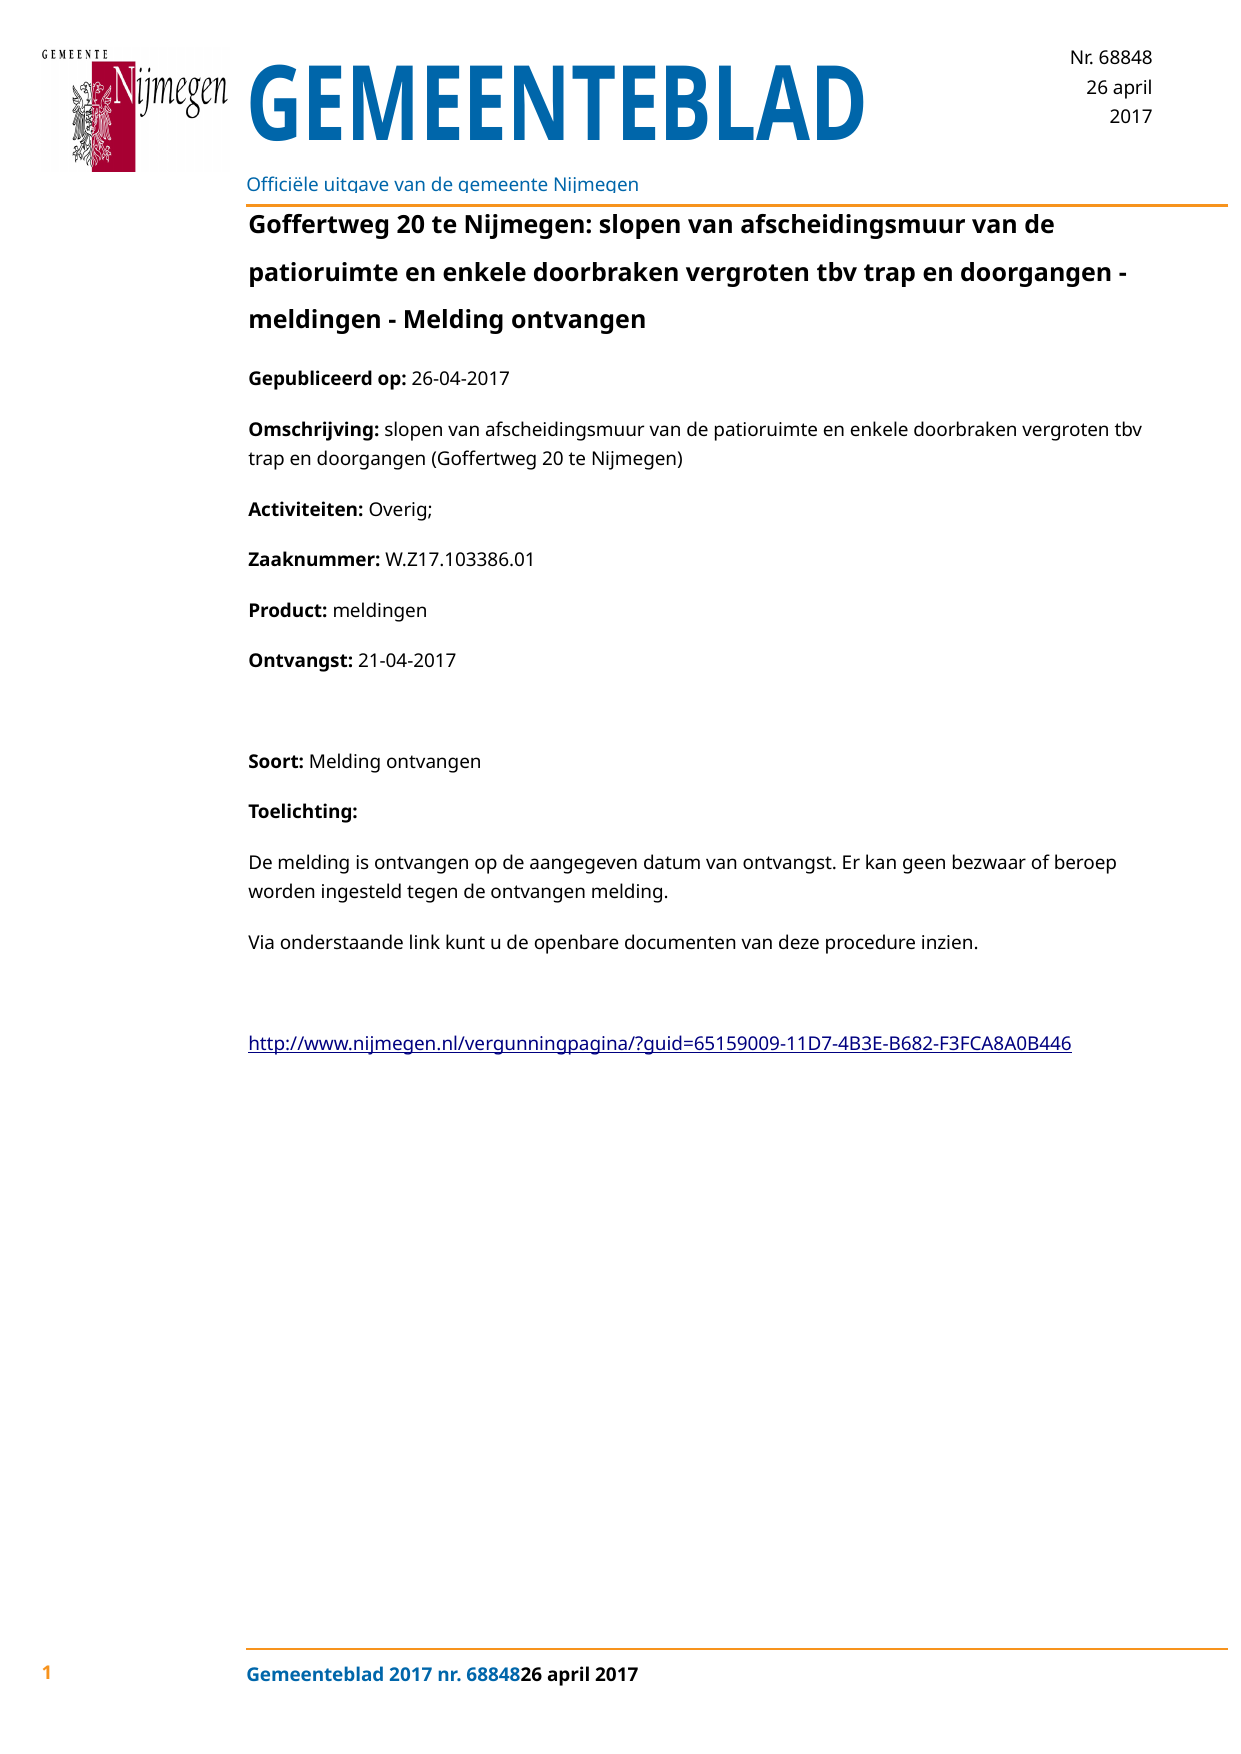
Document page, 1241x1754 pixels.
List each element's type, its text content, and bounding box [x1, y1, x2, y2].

text Toelichting: [248, 798, 1152, 824]
text Via onderstaande link kunt u de openbare documenten van deze procedure inzien. [248, 929, 1152, 954]
text Omschrijving: slopen van afscheidingsmuur van de patioruimte en enkele doorbraken vergroten tbv trap en doorgangen (Goffertweg 20 te Nijmegen) [248, 416, 1152, 471]
picture [41, 47, 231, 172]
text Ontvangst: 21-04-2017 [248, 647, 1152, 673]
text Activiteiten: Overig; [248, 496, 1152, 522]
text http://www.nijmegen.nl/vergunningpagina/?guid=65159009-11D7-4B3E-B682-F3FCA8A0B446 [248, 1030, 1152, 1055]
text Goffertweg 20 te Nijmegen: slopen van afscheidingsmuur van de patioruimte en enkele doorbraken vergroten tbv trap en doorgangen - meldingen - Melding ontvangen [248, 207, 1152, 336]
text Soort: Melding ontvangen [248, 748, 1152, 774]
text De melding is ontvangen op de aangegeven datum van ontvangst. Er kan geen bezwaar of beroep worden ingesteld tegen de ontvangen melding. [248, 849, 1152, 904]
text Gepubliceerd op: 26-04-2017 [248, 366, 1152, 391]
text Zaaknummer: W.Z17.103386.01 [248, 546, 1152, 572]
text Product: meldingen [248, 597, 1152, 622]
